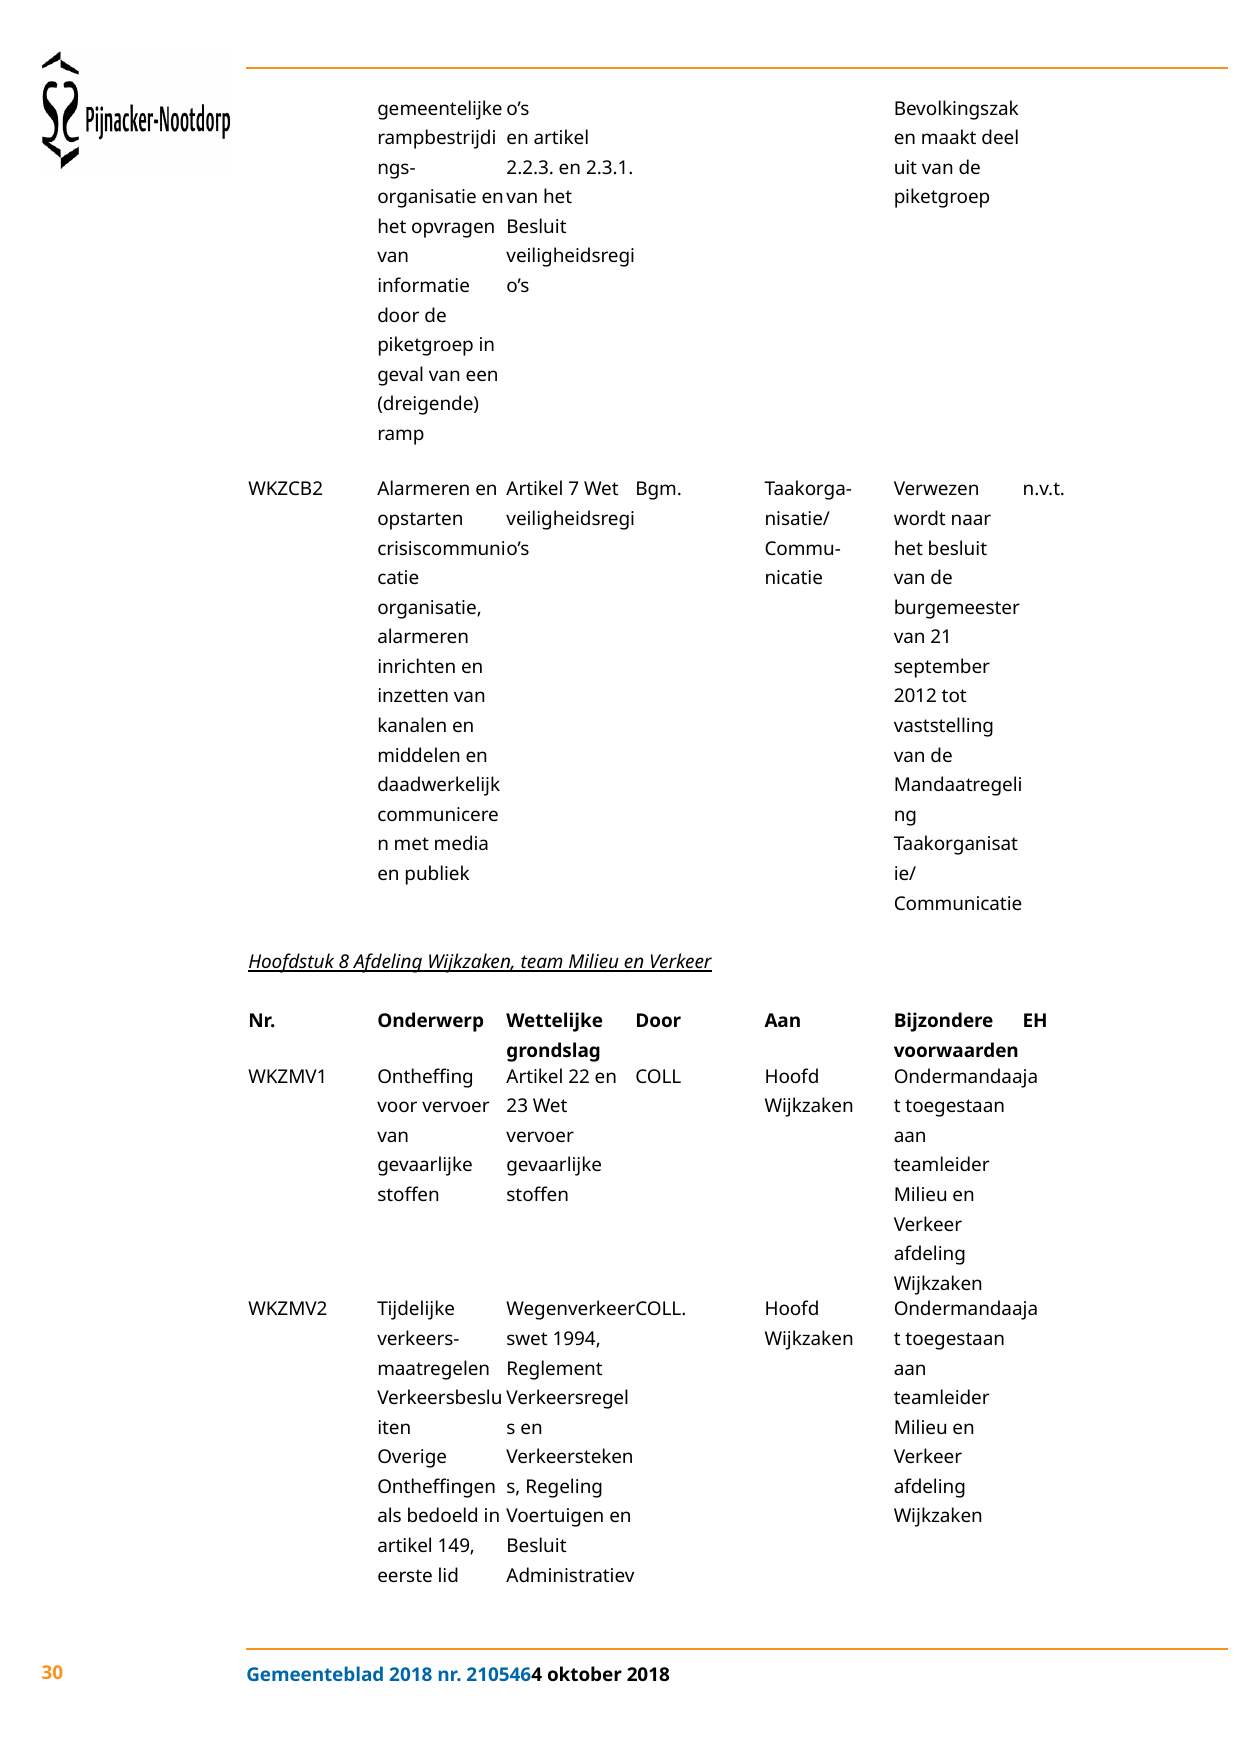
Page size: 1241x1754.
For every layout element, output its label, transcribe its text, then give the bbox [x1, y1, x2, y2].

table_cell Artikel 7 Wet veiligheidsregio’s [506, 476, 635, 915]
table_cell Ontheffing voor vervoer van gevaarlijke stoffen [377, 1063, 506, 1296]
table_cell gemeentelijke rampbestrijdings-organisatie en het opvragen van informatie door de piketgroep in geval van een (dreigende) ramp [377, 95, 506, 476]
table_header Onderwerp [377, 1008, 506, 1063]
table_header EH [1023, 1008, 1152, 1063]
table_cell ja [1023, 1063, 1152, 1296]
table_cell ja [1023, 1296, 1152, 1588]
table_cell [248, 95, 377, 476]
table_cell Verwezen wordt naar het besluit van de burgemeester van 21 september 2012 tot vaststelling van de Mandaatregeling Taakorganisatie/ Communicatie [894, 476, 1022, 915]
table_cell Bevolkingszaken maakt deel uit van de piketgroep [894, 95, 1022, 476]
table_cell n.v.t. [1023, 476, 1152, 915]
table_header Nr. [248, 1008, 377, 1063]
table_cell Hoofd Wijkzaken [764, 1296, 893, 1588]
table_cell Ondermandaat toegestaan aan teamleider Milieu en Verkeer afdeling Wijkzaken [894, 1296, 1022, 1588]
table_cell COLL. [635, 1296, 764, 1588]
table_cell Ondermandaat toegestaan aan teamleider Milieu en Verkeer afdeling Wijkzaken [894, 1063, 1022, 1296]
table_cell Bgm. [635, 476, 764, 915]
text Hoofdstuk 8 Afdeling Wijkzaken, team Milieu en Verkeer [248, 948, 1152, 974]
table_cell WKZMV2 [248, 1296, 377, 1588]
table_cell [1023, 95, 1152, 476]
table_header Wettelijke grondslag [506, 1008, 635, 1063]
table_cell [635, 95, 764, 476]
table_cell [764, 95, 893, 476]
table_cell Artikel 22 en 23 Wet vervoer gevaarlijke stoffen [506, 1063, 635, 1296]
picture [41, 47, 231, 172]
table_cell Wegenverkeerswet 1994, Reglement Verkeersregels en Verkeerstekens, Regeling Voertuigen en Besluit Administratiev [506, 1296, 635, 1588]
table_cell Taakorga-nisatie/ Commu-nicatie [764, 476, 893, 915]
table_cell Alarmeren en opstarten crisiscommunicatie organisatie, alarmeren inrichten en inzetten van kanalen en middelen en daadwerkelijk communiceren met media en publiek [377, 476, 506, 915]
table_cell Tijdelijke verkeers- maatregelen Verkeersbesluiten Overige Ontheffingen als bedoeld in artikel 149, eerste lid [377, 1296, 506, 1588]
table_cell o’s en artikel 2.2.3. en 2.3.1. van het Besluit veiligheidsregio’s [506, 95, 635, 476]
table_cell WKZCB2 [248, 476, 377, 915]
table_cell Hoofd Wijkzaken [764, 1063, 893, 1296]
table_cell COLL [635, 1063, 764, 1296]
table_header Aan [764, 1008, 893, 1063]
table_cell WKZMV1 [248, 1063, 377, 1296]
table_header Door [635, 1008, 764, 1063]
table_header Bijzondere voorwaarden [894, 1008, 1022, 1063]
